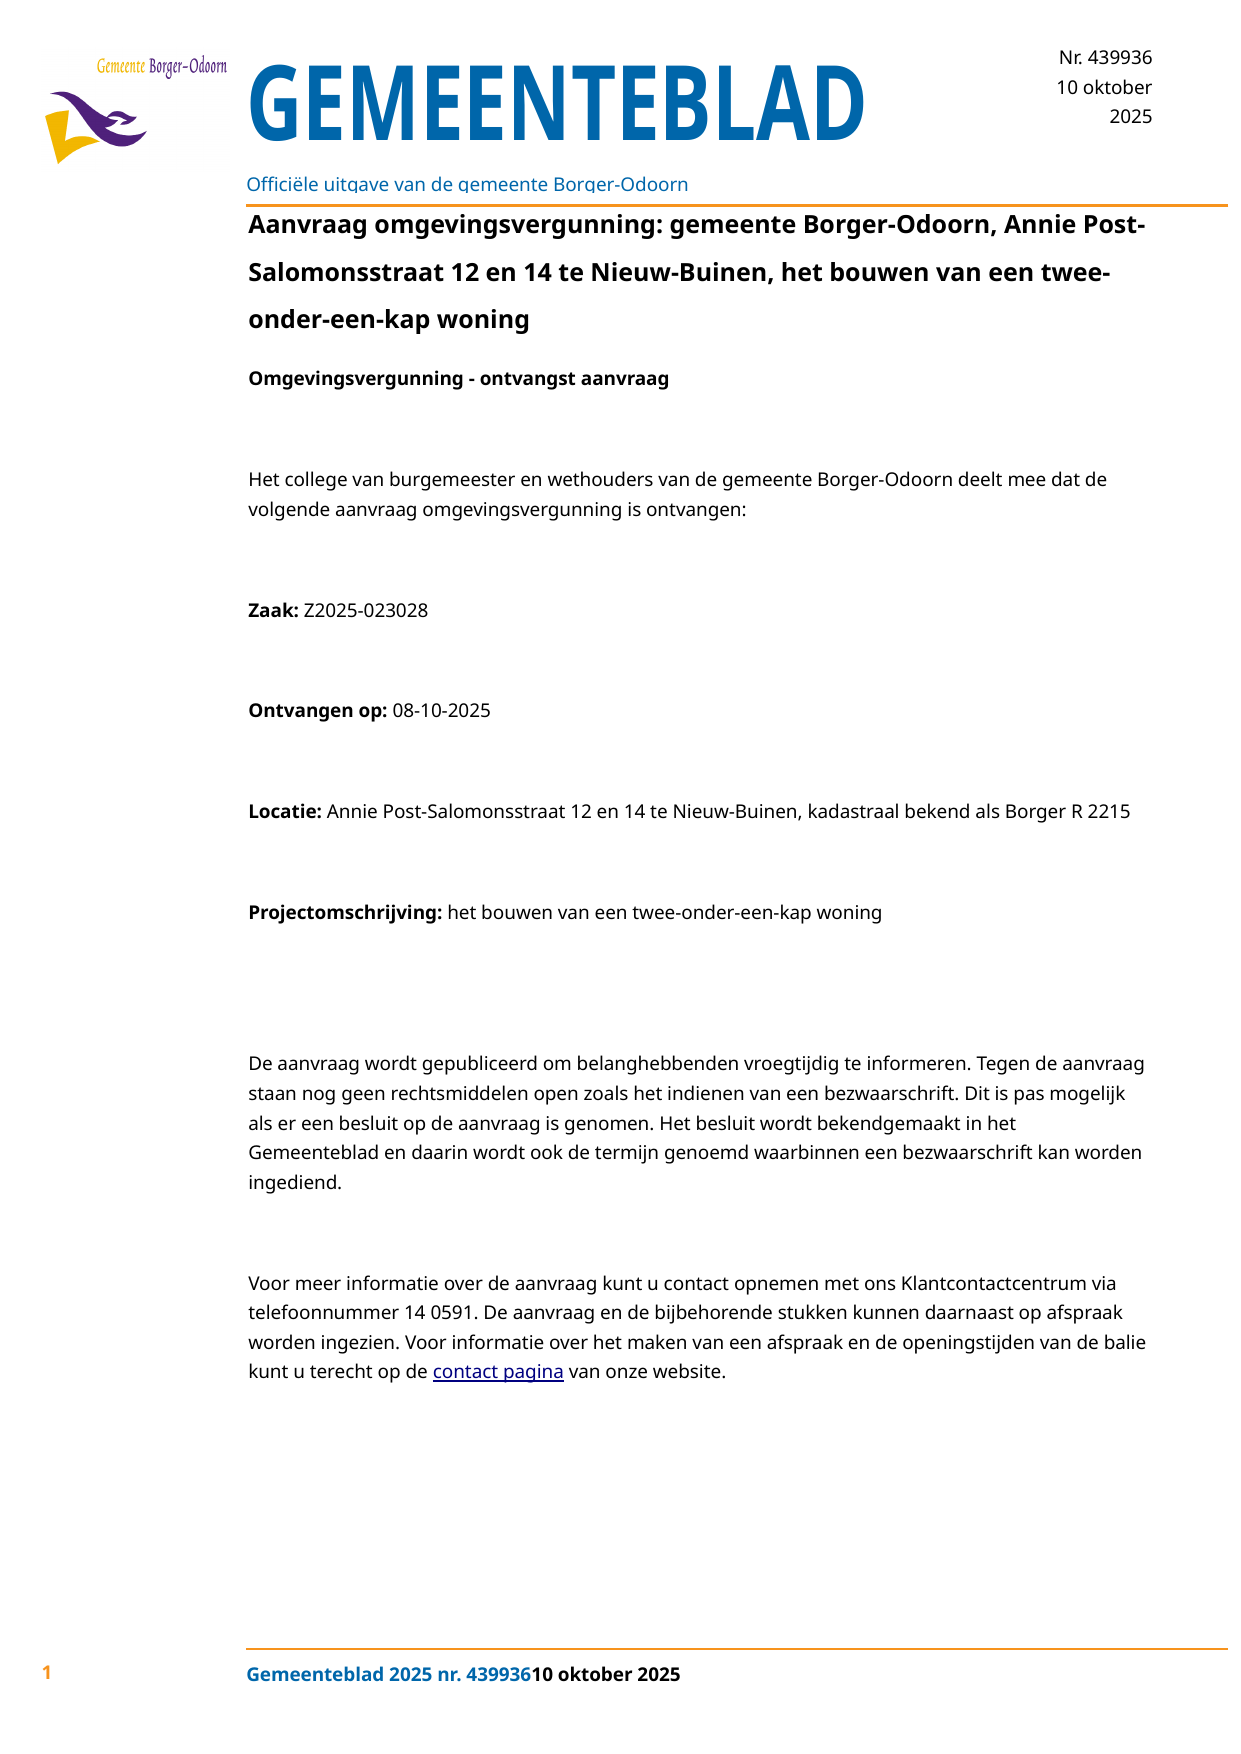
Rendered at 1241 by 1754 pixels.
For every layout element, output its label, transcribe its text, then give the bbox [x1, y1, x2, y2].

picture [41, 47, 231, 172]
text Het college van burgemeester en wethouders van de gemeente Borger-Odoorn deelt mee dat de volgende aanvraag omgevingsvergunning is ontvangen: [248, 466, 1152, 522]
text Projectomschrijving: het bouwen van een twee-onder-een-kap woning [248, 899, 1152, 925]
text Voor meer informatie over de aanvraag kunt u contact opnemen met ons Klantcontactcentrum via telefoonnummer 14 0591. De aanvraag en de bijbehorende stukken kunnen daarnaast op afspraak worden ingezien. Voor informatie over het maken van een afspraak en de openingstijden van de balie kunt u terecht op de contact pagina van onze website. [248, 1270, 1152, 1384]
text Ontvangen op: 08-10-2025 [248, 698, 1152, 723]
text Omgevingsvergunning - ontvangst aanvraag [248, 366, 1152, 391]
text Aanvraag omgevingsvergunning: gemeente Borger-Odoorn, Annie Post-Salomonsstraat 12 en 14 te Nieuw-Buinen, het bouwen van een twee-onder-een-kap woning [248, 207, 1152, 336]
text De aanvraag wordt gepubliceerd om belanghebbenden vroegtijdig te informeren. Tegen de aanvraag staan nog geen rechtsmiddelen open zoals het indienen van een bezwaarschrift. Dit is pas mogelijk als er een besluit op de aanvraag is genomen. Het besluit wordt bekendgemaakt in het Gemeenteblad en daarin wordt ook de termijn genoemd waarbinnen een bezwaarschrift kan worden ingediend. [248, 1051, 1152, 1194]
text Locatie: Annie Post-Salomonsstraat 12 en 14 te Nieuw-Buinen, kadastraal bekend als Borger R 2215 [248, 798, 1152, 824]
text Zaak: Z2025-023028 [248, 597, 1152, 622]
